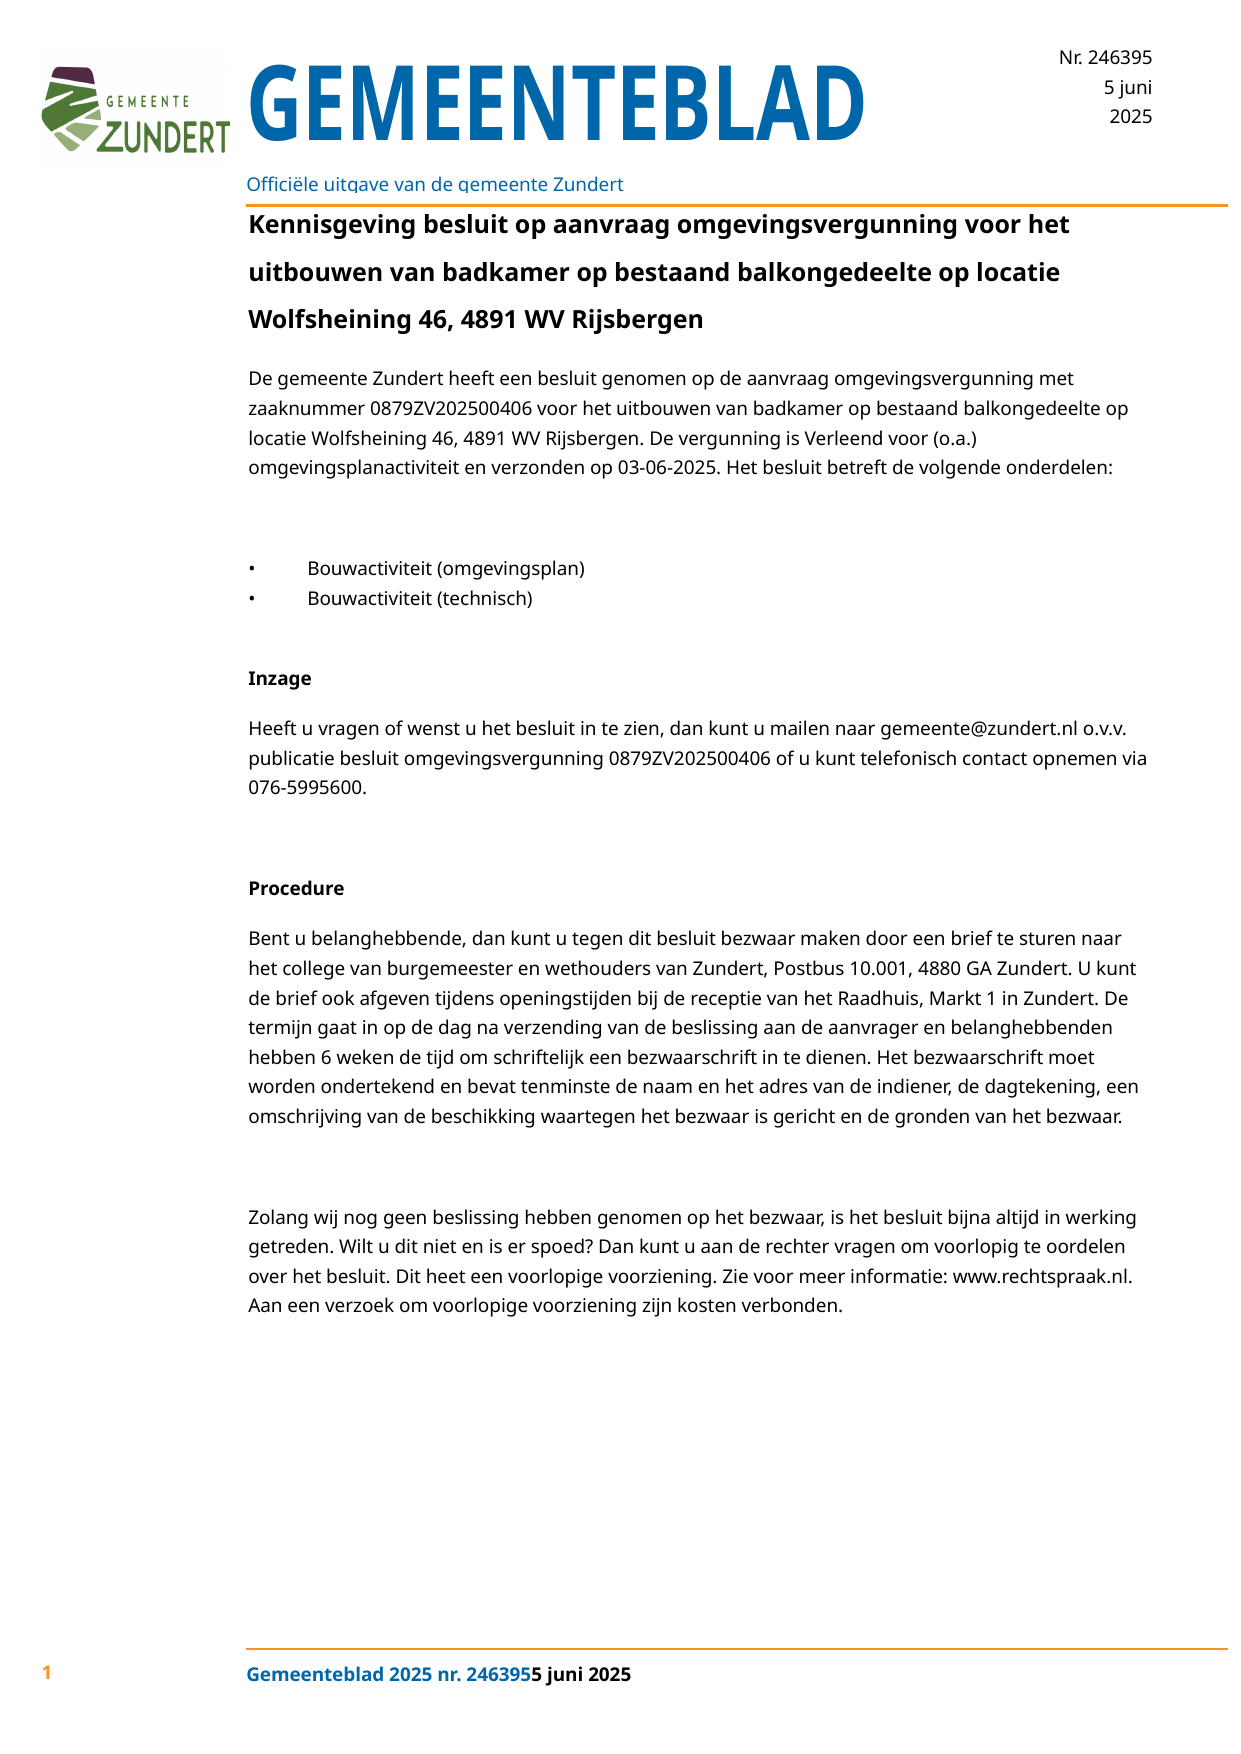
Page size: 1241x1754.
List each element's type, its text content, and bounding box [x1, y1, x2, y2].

text Zolang wij nog geen beslissing hebben genomen op het bezwaar, is het besluit bijna altijd in werking getreden. Wilt u dit niet en is er spoed? Dan kunt u aan de rechter vragen om voorlopig te oordelen over het besluit. Dit heet een voorlopige voorziening. Zie voor meer informatie: www.rechtspraak.nl. Aan een verzoek om voorlopige voorziening zijn kosten verbonden. [248, 1204, 1152, 1318]
list Bouwactiviteit (omgevingsplan) [248, 555, 1152, 581]
list Bouwactiviteit (technisch) [248, 585, 1152, 610]
text Bent u belanghebbende, dan kunt u tegen dit besluit bezwaar maken door een brief te sturen naar het college van burgemeester en wethouders van Zundert, Postbus 10.001, 4880 GA Zundert. U kunt de brief ook afgeven tijdens openingstijden bij de receptie van het Raadhuis, Markt 1 in Zundert. De termijn gaat in op de dag na verzending van de beslissing aan de aanvrager en belanghebbenden hebben 6 weken de tijd om schriftelijk een bezwaarschrift in te dienen. Het bezwaarschrift moet worden ondertekend en bevat tenminste de naam en het adres van de indiener, de dagtekening, een omschrijving van de beschikking waartegen het bezwaar is gericht en de gronden van het bezwaar. [248, 926, 1152, 1129]
text De gemeente Zundert heeft een besluit genomen op de aanvraag omgevingsvergunning met zaaknummer 0879ZV202500406 voor het uitbouwen van badkamer op bestaand balkongedeelte op locatie Wolfsheining 46, 4891 WV Rijsbergen. De vergunning is Verleend voor (o.a.) omgevingsplanactiviteit en verzonden op 03-06-2025. Het besluit betreft de volgende onderdelen: [248, 366, 1152, 480]
text Heeft u vragen of wenst u het besluit in te zien, dan kunt u mailen naar gemeente@zundert.nl o.v.v. publicatie besluit omgevingsvergunning 0879ZV202500406 of u kunt telefonisch contact opnemen via 076-5995600. [248, 715, 1152, 800]
text Inzage [248, 665, 1152, 690]
picture [41, 47, 231, 172]
text Kennisgeving besluit op aanvraag omgevingsvergunning voor het uitbouwen van badkamer op bestaand balkongedeelte op locatie Wolfsheining 46, 4891 WV Rijsbergen [248, 207, 1152, 336]
text Procedure [248, 875, 1152, 901]
